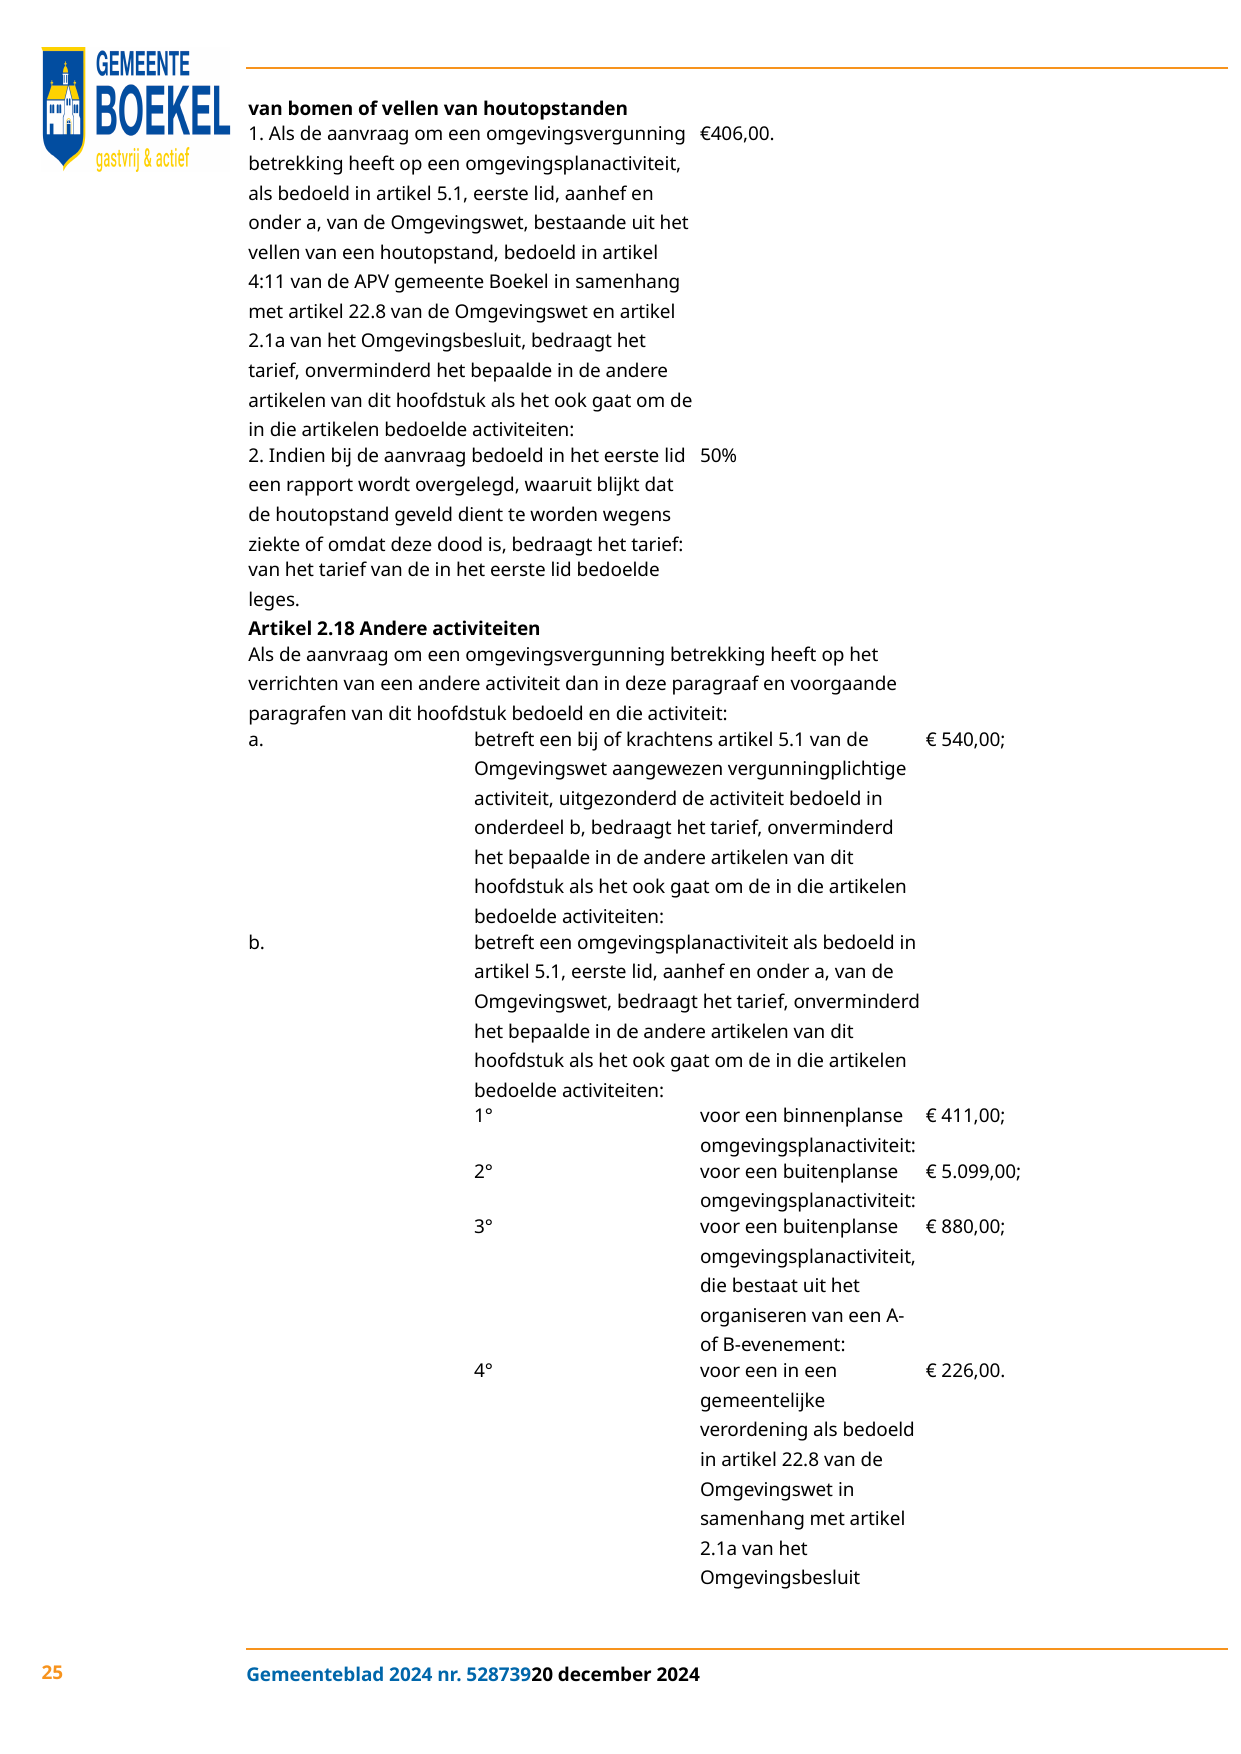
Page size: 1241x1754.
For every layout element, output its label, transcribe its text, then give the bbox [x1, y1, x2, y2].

table_cell betreft een omgevingsplanactiviteit als bedoeld in artikel 5.1, eerste lid, aanhef en onder a, van de Omgevingswet, bedraagt het tarief, onverminderd het bepaalde in de andere artikelen van dit hoofdstuk als het ook gaat om de in die artikelen bedoelde activiteiten: [474, 929, 926, 1103]
table_cell 1° [474, 1103, 700, 1158]
table_cell [248, 1358, 474, 1590]
table_cell voor een binnenplanse omgevingsplanactiviteit: [700, 1103, 926, 1158]
table_header Artikel 2.18 Andere activiteiten [248, 615, 926, 641]
table_cell b. [248, 929, 474, 1103]
table_cell € 540,00; [926, 726, 1152, 929]
table_cell a. [248, 726, 474, 929]
table_cell €406,00. [700, 121, 1152, 442]
table_cell € 226,00. [926, 1358, 1152, 1590]
table_cell [248, 1213, 474, 1357]
table_cell € 880,00; [926, 1213, 1152, 1357]
table_cell [248, 1103, 474, 1158]
table_cell 1. Als de aanvraag om een omgevingsvergunning betrekking heeft op een omgevingsplanactiviteit, als bedoeld in artikel 5.1, eerste lid, aanhef en onder a, van de Omgevingswet, bestaande uit het vellen van een houtopstand, bedoeld in artikel 4:11 van de APV gemeente Boekel in samenhang met artikel 22.8 van de Omgevingswet en artikel 2.1a van het Omgevingsbesluit, bedraagt het tarief, onverminderd het bepaalde in de andere artikelen van dit hoofdstuk als het ook gaat om de in die artikelen bedoelde activiteiten: [248, 121, 700, 442]
table_cell [248, 1158, 474, 1213]
table_cell voor een in een gemeentelijke verordening als bedoeld in artikel 22.8 van de Omgevingswet in samenhang met artikel 2.1a van het Omgevingsbesluit [700, 1358, 926, 1590]
table_header [926, 615, 1152, 641]
table_cell € 5.099,00; [926, 1158, 1152, 1213]
table_cell [926, 929, 1152, 1103]
table_header van bomen of vellen van houtopstanden [248, 95, 700, 121]
table_cell 4° [474, 1358, 700, 1590]
table_cell voor een buitenplanse omgevingsplanactiviteit: [700, 1158, 926, 1213]
table_cell 50% [700, 442, 1152, 557]
table_cell 2. Indien bij de aanvraag bedoeld in het eerste lid een rapport wordt overgelegd, waaruit blijkt dat de houtopstand geveld dient te worden wegens ziekte of omdat deze dood is, bedraagt het tarief: [248, 442, 700, 557]
table_cell € 411,00; [926, 1103, 1152, 1158]
picture [41, 47, 231, 172]
table_cell [926, 641, 1152, 726]
table_cell van het tarief van de in het eerste lid bedoelde leges. [248, 557, 700, 612]
table_cell Als de aanvraag om een omgevingsvergunning betrekking heeft op het verrichten van een andere activiteit dan in deze paragraaf en voorgaande paragrafen van dit hoofdstuk bedoeld en die activiteit: [248, 641, 926, 726]
table_cell 2° [474, 1158, 700, 1213]
table_cell voor een buitenplanse omgevingsplanactiviteit, die bestaat uit het organiseren van een A- of B-evenement: [700, 1213, 926, 1357]
table_cell betreft een bij of krachtens artikel 5.1 van de Omgevingswet aangewezen vergunningplichtige activiteit, uitgezonderd de activiteit bedoeld in onderdeel b, bedraagt het tarief, onverminderd het bepaalde in de andere artikelen van dit hoofdstuk als het ook gaat om de in die artikelen bedoelde activiteiten: [474, 726, 926, 929]
table_cell 3° [474, 1213, 700, 1357]
table_cell [700, 557, 1152, 612]
table_header [700, 95, 1152, 121]
